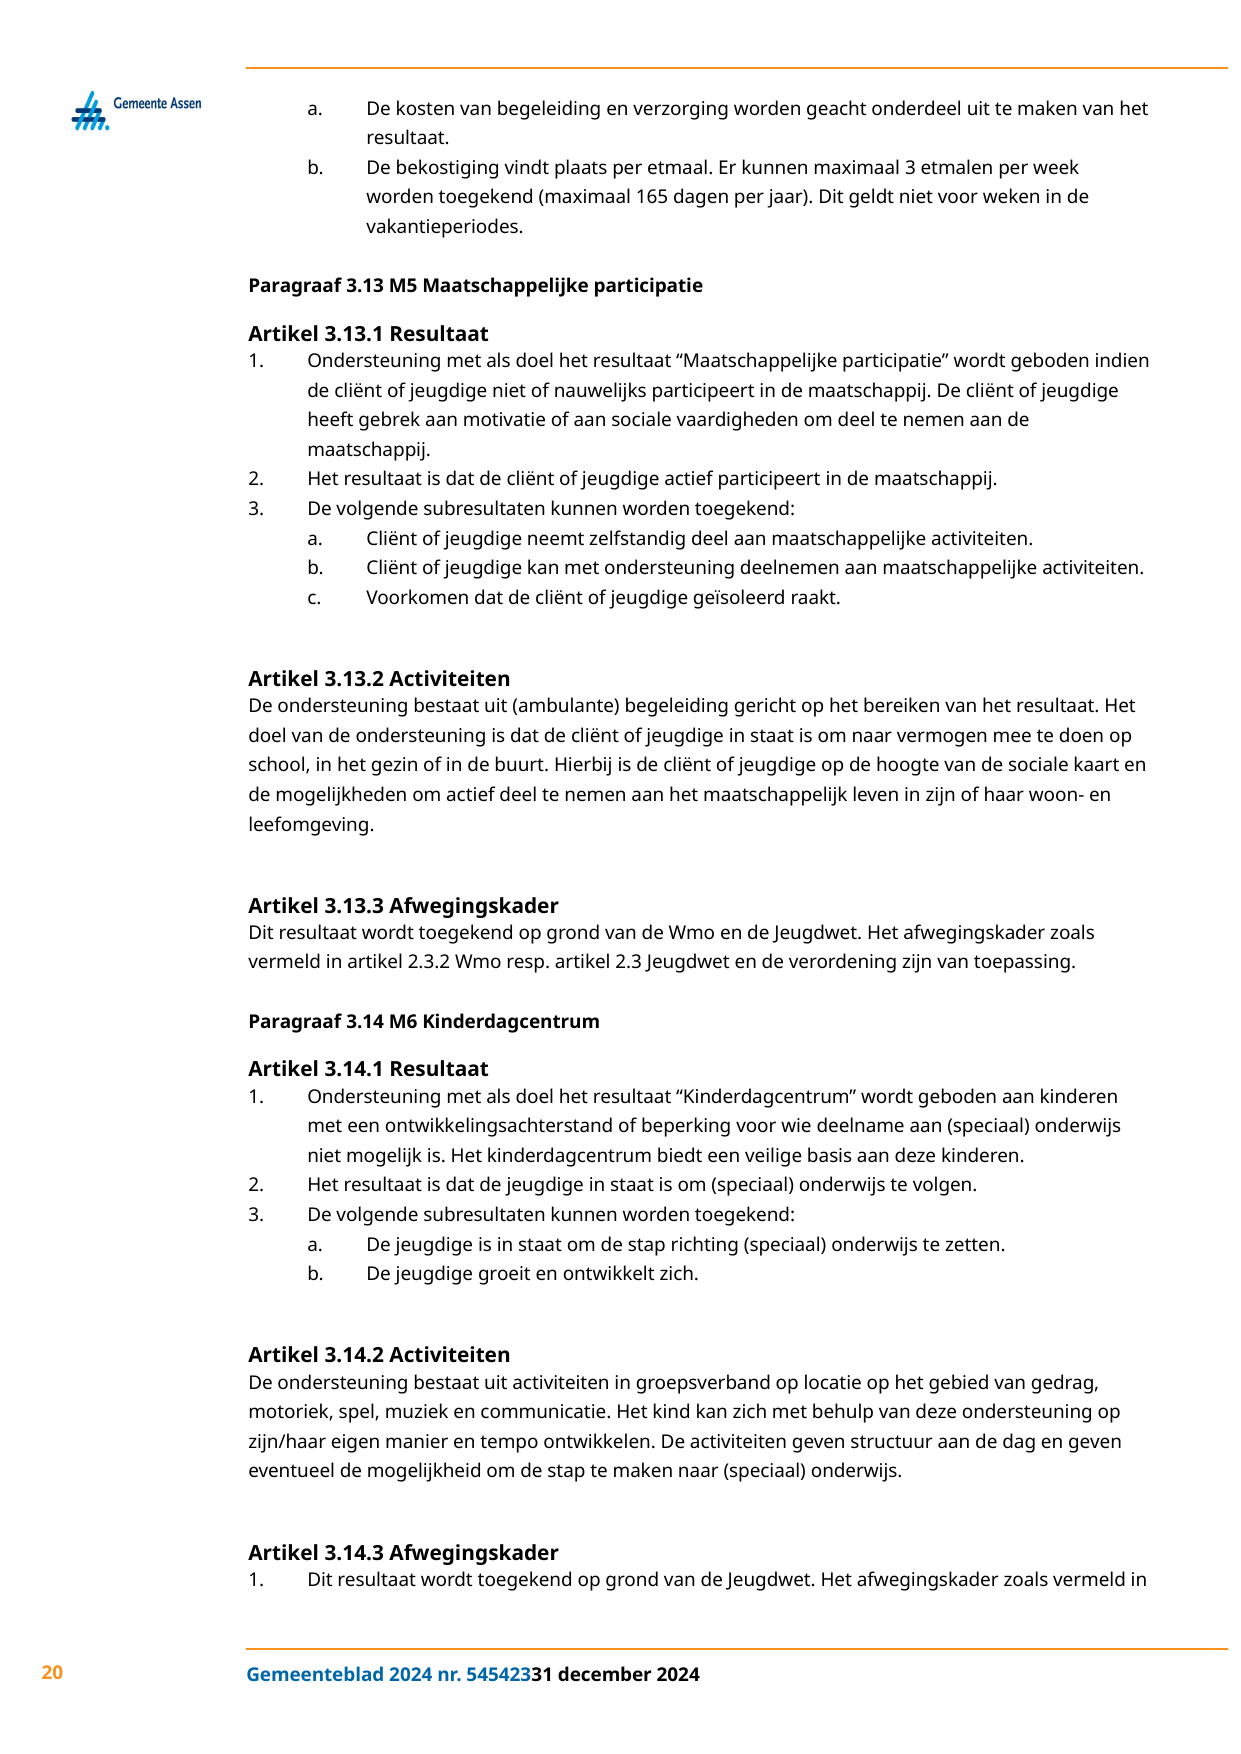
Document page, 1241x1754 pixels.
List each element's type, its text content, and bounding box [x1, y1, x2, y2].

list De bekostiging vindt plaats per etmaal. Er kunnen maximaal 3 etmalen per week worden toegekend (maximaal 165 dagen per jaar). Dit geldt niet voor weken in de vakantieperiodes. [307, 154, 1152, 239]
text Paragraaf 3.14 M6 Kinderdagcentrum [248, 1008, 1152, 1034]
text Artikel 3.13.2 Activiteiten [248, 664, 1152, 692]
text Artikel 3.14.3 Afwegingskader [248, 1538, 1152, 1566]
list Cliënt of jeugdige kan met ondersteuning deelnemen aan maatschappelijke activiteiten. [307, 554, 1152, 580]
list De kosten van begeleiding en verzorging worden geacht onderdeel uit te maken van het resultaat. [307, 95, 1152, 150]
list Dit resultaat wordt toegekend op grond van de Jeugdwet. Het afwegingskader zoals vermeld in [248, 1566, 1152, 1592]
list De jeugdige groeit en ontwikkelt zich. [307, 1260, 1152, 1286]
text De ondersteuning bestaat uit (ambulante) begeleiding gericht op het bereiken van het resultaat. Het doel van de ondersteuning is dat de cliënt of jeugdige in staat is om naar vermogen mee te doen op school, in het gezin of in de buurt. Hierbij is de cliënt of jeugdige op de hoogte van de sociale kaart en de mogelijkheden om actief deel te nemen aan het maatschappelijk leven in zijn of haar woon- en leefomgeving. [248, 692, 1152, 836]
text Dit resultaat wordt toegekend op grond van de Wmo en de Jeugdwet. Het afwegingskader zoals vermeld in artikel 2.3.2 Wmo resp. artikel 2.3 Jeugdwet en de verordening zijn van toepassing. [248, 919, 1152, 974]
picture [41, 47, 231, 172]
list De jeugdige is in staat om de stap richting (speciaal) onderwijs te zetten. [307, 1231, 1152, 1257]
text De ondersteuning bestaat uit activiteiten in groepsverband op locatie op het gebied van gedrag, motoriek, spel, muziek en communicatie. Het kind kan zich met behulp van deze ondersteuning op zijn/haar eigen manier en tempo ontwikkelen. De activiteiten geven structuur aan de dag en geven eventueel de mogelijkheid om de stap te maken naar (speciaal) onderwijs. [248, 1369, 1152, 1483]
text Paragraaf 3.13 M5 Maatschappelijke participatie [248, 272, 1152, 298]
text Artikel 3.13.1 Resultaat [248, 319, 1152, 347]
list Ondersteuning met als doel het resultaat “Kinderdagcentrum” wordt geboden aan kinderen met een ontwikkelingsachterstand of beperking voor wie deelname aan (speciaal) onderwijs niet mogelijk is. Het kinderdagcentrum biedt een veilige basis aan deze kinderen. [248, 1083, 1152, 1168]
text Artikel 3.13.3 Afwegingskader [248, 891, 1152, 919]
list Het resultaat is dat de cliënt of jeugdige actief participeert in de maatschappij. [248, 466, 1152, 491]
text Artikel 3.14.1 Resultaat [248, 1054, 1152, 1083]
list Cliënt of jeugdige neemt zelfstandig deel aan maatschappelijke activiteiten. [307, 525, 1152, 551]
list De volgende subresultaten kunnen worden toegekend: [248, 495, 1152, 521]
text Artikel 3.14.2 Activiteiten [248, 1340, 1152, 1369]
list De volgende subresultaten kunnen worden toegekend: [248, 1201, 1152, 1227]
list Ondersteuning met als doel het resultaat “Maatschappelijke participatie” wordt geboden indien de cliënt of jeugdige niet of nauwelijks participeert in de maatschappij. De cliënt of jeugdige heeft gebrek aan motivatie of aan sociale vaardigheden om deel te nemen aan de maatschappij. [248, 347, 1152, 462]
list Voorkomen dat de cliënt of jeugdige geïsoleerd raakt. [307, 584, 1152, 610]
list Het resultaat is dat de jeugdige in staat is om (speciaal) onderwijs te volgen. [248, 1172, 1152, 1197]
